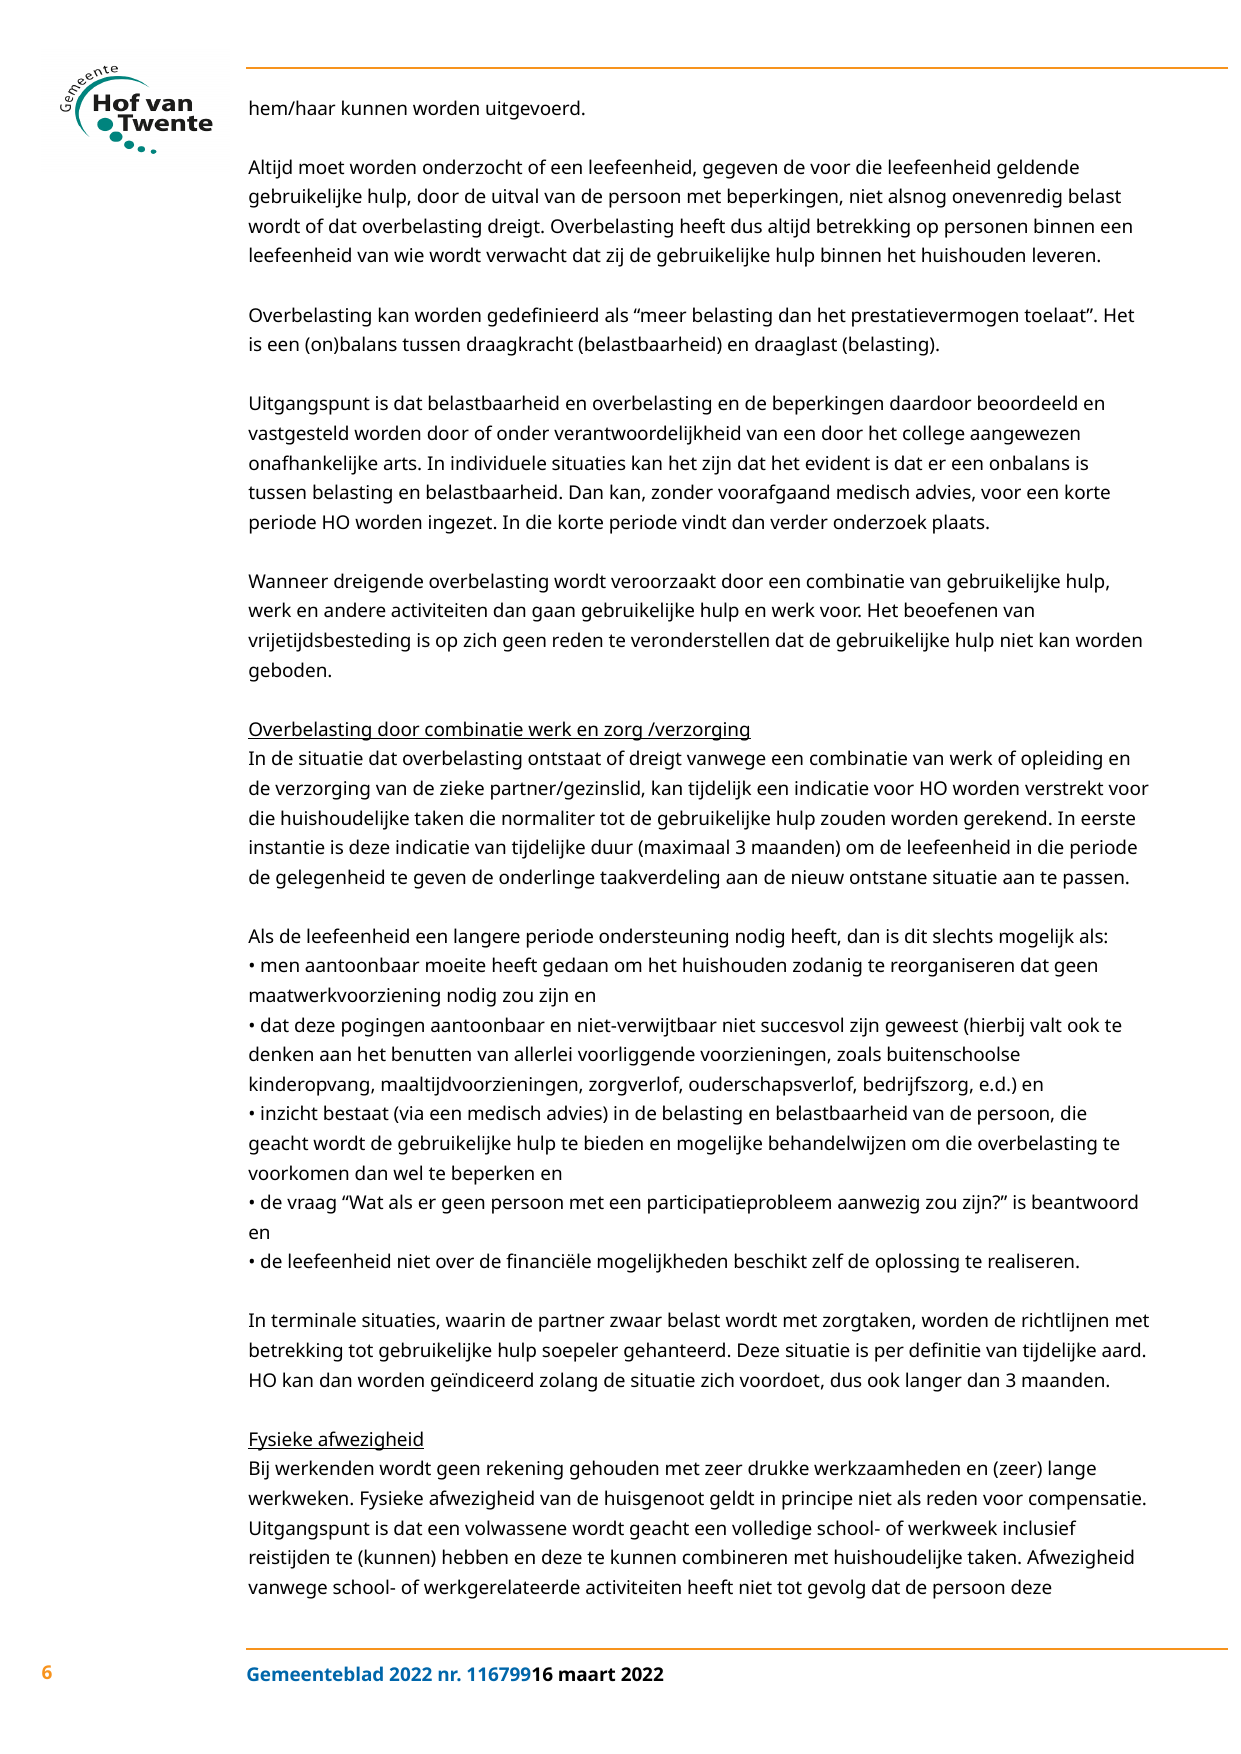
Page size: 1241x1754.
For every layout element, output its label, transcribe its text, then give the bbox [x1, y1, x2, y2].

text Altijd moet worden onderzocht of een leefeenheid, gegeven de voor die leefeenheid geldende gebruikelijke hulp, door de uitval van de persoon met beperkingen, niet alsnog onevenredig belast wordt of dat overbelasting dreigt. Overbelasting heeft dus altijd betrekking op personen binnen een leefeenheid van wie wordt verwacht dat zij de gebruikelijke hulp binnen het huishouden leveren. [248, 154, 1152, 268]
text Overbelasting door combinatie werk en zorg /verzorging [248, 716, 1152, 742]
text Bij werkenden wordt geen rekening gehouden met zeer drukke werkzaamheden en (zeer) lange werkweken. Fysieke afwezigheid van de huisgenoot geldt in principe niet als reden voor compensatie. Uitgangspunt is dat een volwassene wordt geacht een volledige school- of werkweek inclusief reistijden te (kunnen) hebben en deze te kunnen combineren met huishoudelijke taken. Afwezigheid vanwege school- of werkgerelateerde activiteiten heeft niet tot gevolg dat de persoon deze [248, 1456, 1152, 1600]
text Uitgangspunt is dat belastbaarheid en overbelasting en de beperkingen daardoor beoordeeld en vastgesteld worden door of onder verantwoordelijkheid van een door het college aangewezen onafhankelijke arts. In individuele situaties kan het zijn dat het evident is dat er een onbalans is tussen belasting en belastbaarheid. Dan kan, zonder voorafgaand medisch advies, voor een korte periode HO worden ingezet. In die korte periode vindt dan verder onderzoek plaats. [248, 391, 1152, 535]
text Als de leefeenheid een langere periode ondersteuning nodig heeft, dan is dit slechts mogelijk als: [248, 923, 1152, 949]
text • de leefeenheid niet over de financiële mogelijkheden beschikt zelf de oplossing te realiseren. [248, 1248, 1152, 1274]
text In terminale situaties, waarin de partner zwaar belast wordt met zorgtaken, worden de richtlijnen met betrekking tot gebruikelijke hulp soepeler gehanteerd. Deze situatie is per definitie van tijdelijke aard. HO kan dan worden geïndiceerd zolang de situatie zich voordoet, dus ook langer dan 3 maanden. [248, 1308, 1152, 1393]
text Overbelasting kan worden gedefinieerd als “meer belasting dan het prestatievermogen toelaat”. Het is een (on)balans tussen draagkracht (belastbaarheid) en draaglast (belasting). [248, 302, 1152, 357]
text • men aantoonbaar moeite heeft gedaan om het huishouden zodanig te reorganiseren dat geen maatwerkvoorziening nodig zou zijn en [248, 953, 1152, 1008]
text • dat deze pogingen aantoonbaar en niet-verwijtbaar niet succesvol zijn geweest (hierbij valt ook te denken aan het benutten van allerlei voorliggende voorzieningen, zoals buitenschoolse kinderopvang, maaltijdvoorzieningen, zorgverlof, ouderschapsverlof, bedrijfszorg, e.d.) en [248, 1012, 1152, 1097]
text • de vraag “Wat als er geen persoon met een participatieprobleem aanwezig zou zijn?” is beantwoord en [248, 1189, 1152, 1245]
picture [41, 47, 231, 172]
text In de situatie dat overbelasting ontstaat of dreigt vanwege een combinatie van werk of opleiding en de verzorging van de zieke partner/gezinslid, kan tijdelijk een indicatie voor HO worden verstrekt voor die huishoudelijke taken die normaliter tot de gebruikelijke hulp zouden worden gerekend. In eerste instantie is deze indicatie van tijdelijke duur (maximaal 3 maanden) om de leefeenheid in die periode de gelegenheid te geven de onderlinge taakverdeling aan de nieuw ontstane situatie aan te passen. [248, 746, 1152, 890]
text Wanneer dreigende overbelasting wordt veroorzaakt door een combinatie van gebruikelijke hulp, werk en andere activiteiten dan gaan gebruikelijke hulp en werk voor. Het beoefenen van vrijetijdsbesteding is op zich geen reden te veronderstellen dat de gebruikelijke hulp niet kan worden geboden. [248, 568, 1152, 683]
text • inzicht bestaat (via een medisch advies) in de belasting en belastbaarheid van de persoon, die geacht wordt de gebruikelijke hulp te bieden en mogelijke behandelwijzen om die overbelasting te voorkomen dan wel te beperken en [248, 1101, 1152, 1186]
text Fysieke afwezigheid [248, 1426, 1152, 1452]
text hem/haar kunnen worden uitgevoerd. [248, 95, 1152, 121]
